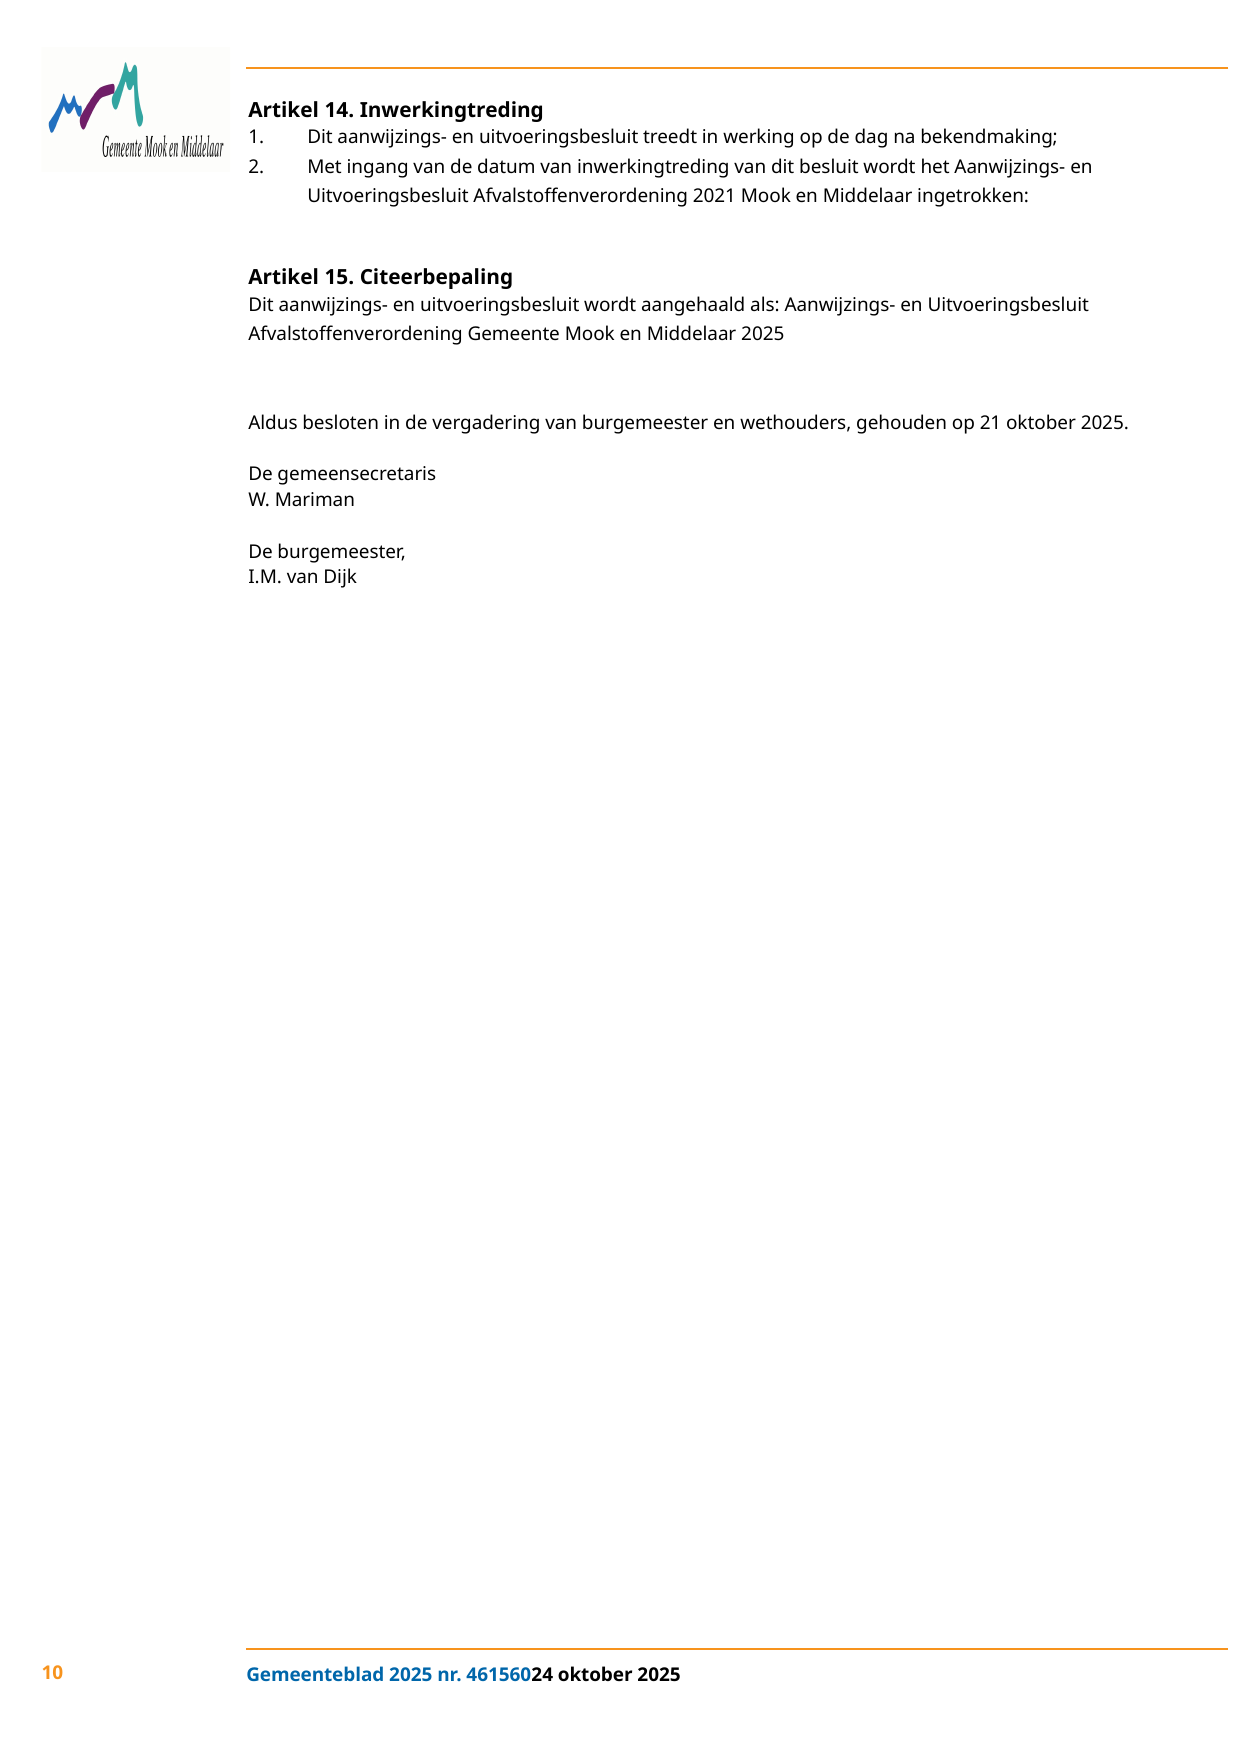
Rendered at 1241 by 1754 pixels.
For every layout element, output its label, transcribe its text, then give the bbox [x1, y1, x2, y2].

text W. Mariman [248, 486, 1152, 512]
picture [41, 47, 231, 172]
text De gemeensecretaris [248, 461, 1152, 486]
list Dit aanwijzings- en uitvoeringsbesluit treedt in werking op de dag na bekendmaking; [248, 123, 1152, 149]
text Artikel 15. Citeerbepaling [248, 262, 1152, 291]
text Dit aanwijzings- en uitvoeringsbesluit wordt aangehaald als: Aanwijzings- en Uitvoeringsbesluit Afvalstoffenverordening Gemeente Mook en Middelaar 2025 [248, 291, 1152, 346]
text I.M. van Dijk [248, 563, 1152, 589]
text De burgemeester, [248, 538, 1152, 563]
text Aldus besloten in de vergadering van burgemeester en wethouders, gehouden op 21 oktober 2025. [248, 409, 1152, 435]
list Met ingang van de datum van inwerkingtreding van dit besluit wordt het Aanwijzings- en Uitvoeringsbesluit Afvalstoffenverordening 2021 Mook en Middelaar ingetrokken: [248, 153, 1152, 208]
text Artikel 14. Inwerkingtreding [248, 95, 1152, 123]
